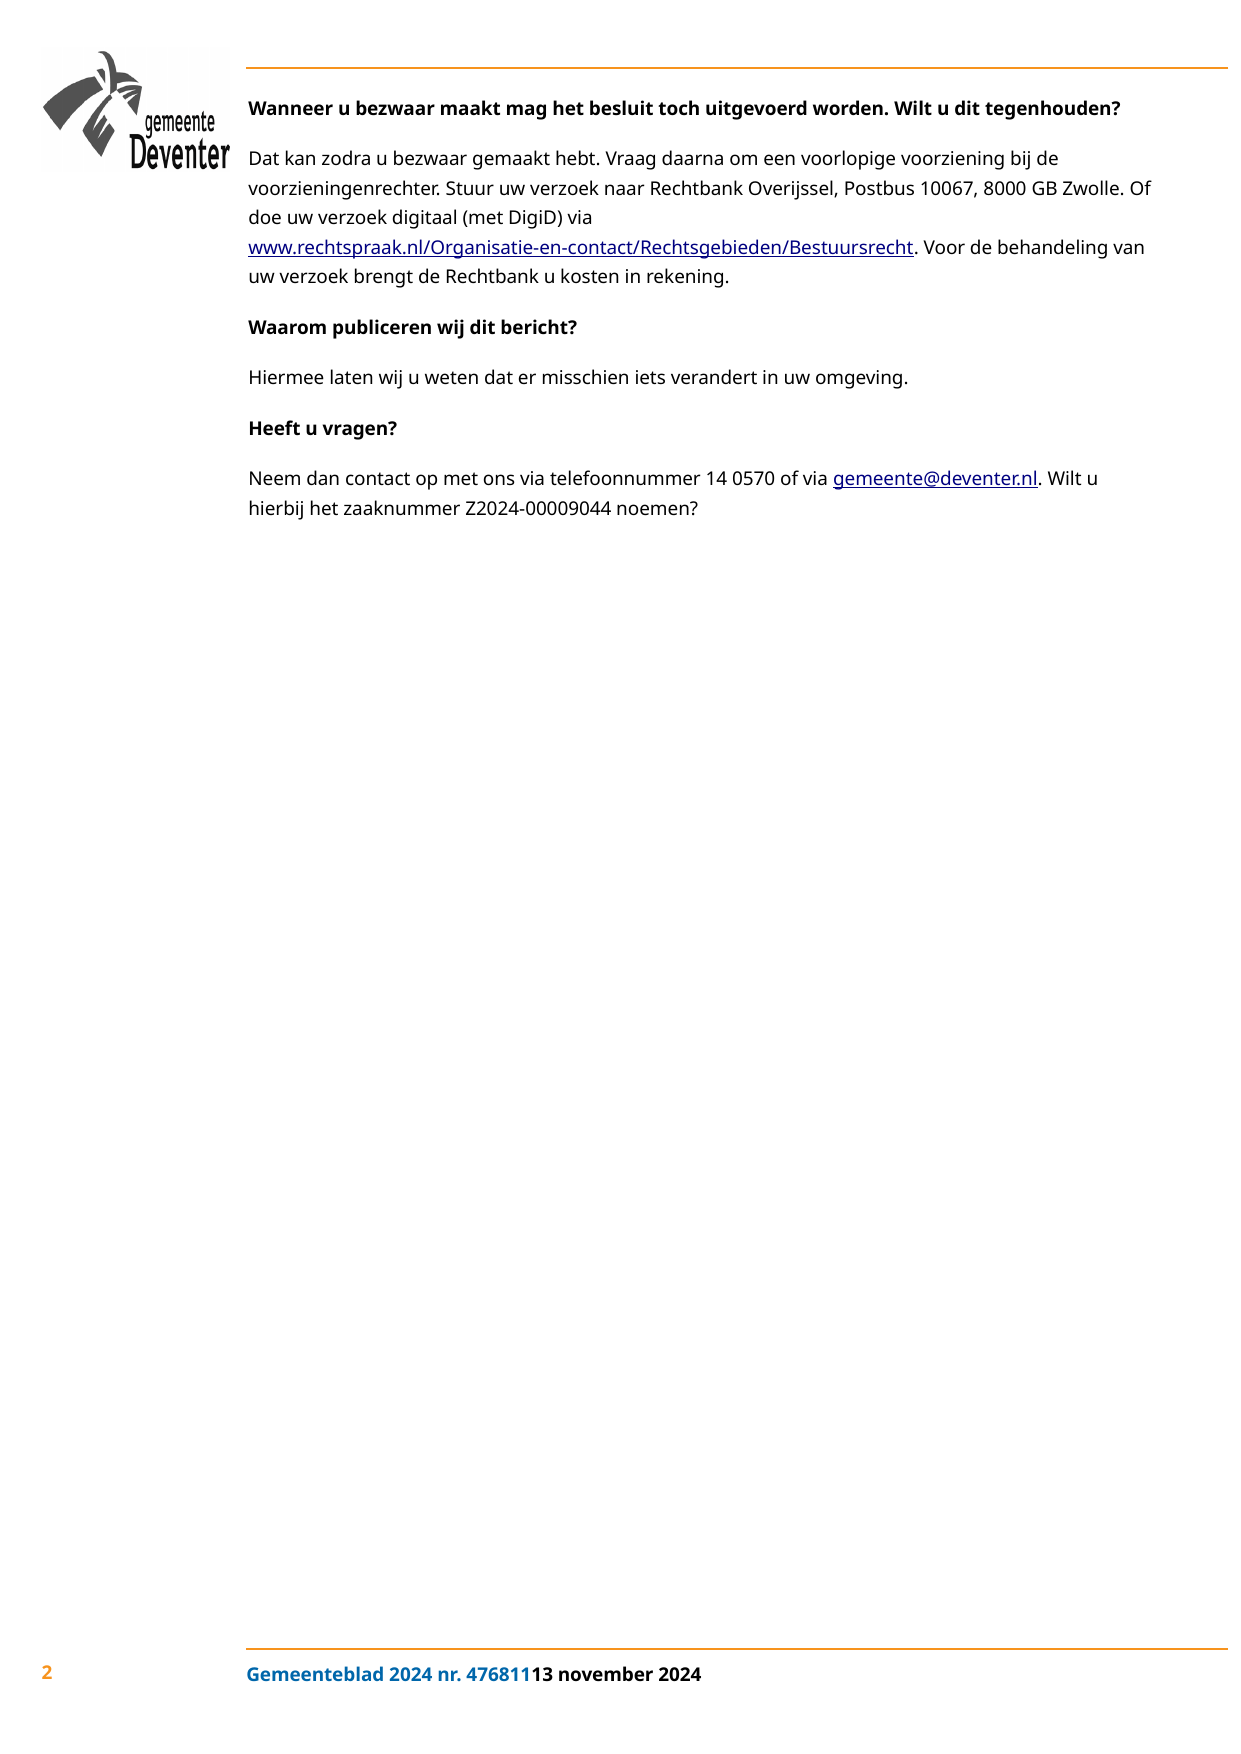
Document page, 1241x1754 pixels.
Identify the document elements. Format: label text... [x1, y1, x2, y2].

text Neem dan contact op met ons via telefoonnummer 14 0570 of via gemeente@deventer.nl. Wilt u hierbij het zaaknummer Z2024-00009044 noemen? [248, 465, 1152, 521]
text Hiermee laten wij u weten dat er misschien iets verandert in uw omgeving. [248, 364, 1152, 390]
text Heeft u vragen? [248, 415, 1152, 441]
text Waarom publiceren wij dit bericht? [248, 314, 1152, 340]
text Dat kan zodra u bezwaar gemaakt hebt. Vraag daarna om een voorlopige voorziening bij de voorzieningenrechter. Stuur uw verzoek naar Rechtbank Overijssel, Postbus 10067, 8000 GB Zwolle. Of doe uw verzoek digitaal (met DigiD) via www.rechtspraak.nl/Organisatie-en-contact/Rechtsgebieden/Bestuursrecht. Voor de behandeling van uw verzoek brengt de Rechtbank u kosten in rekening. [248, 145, 1152, 289]
text Wanneer u bezwaar maakt mag het besluit toch uitgevoerd worden. Wilt u dit tegenhouden? [248, 95, 1152, 121]
picture [41, 47, 231, 172]
